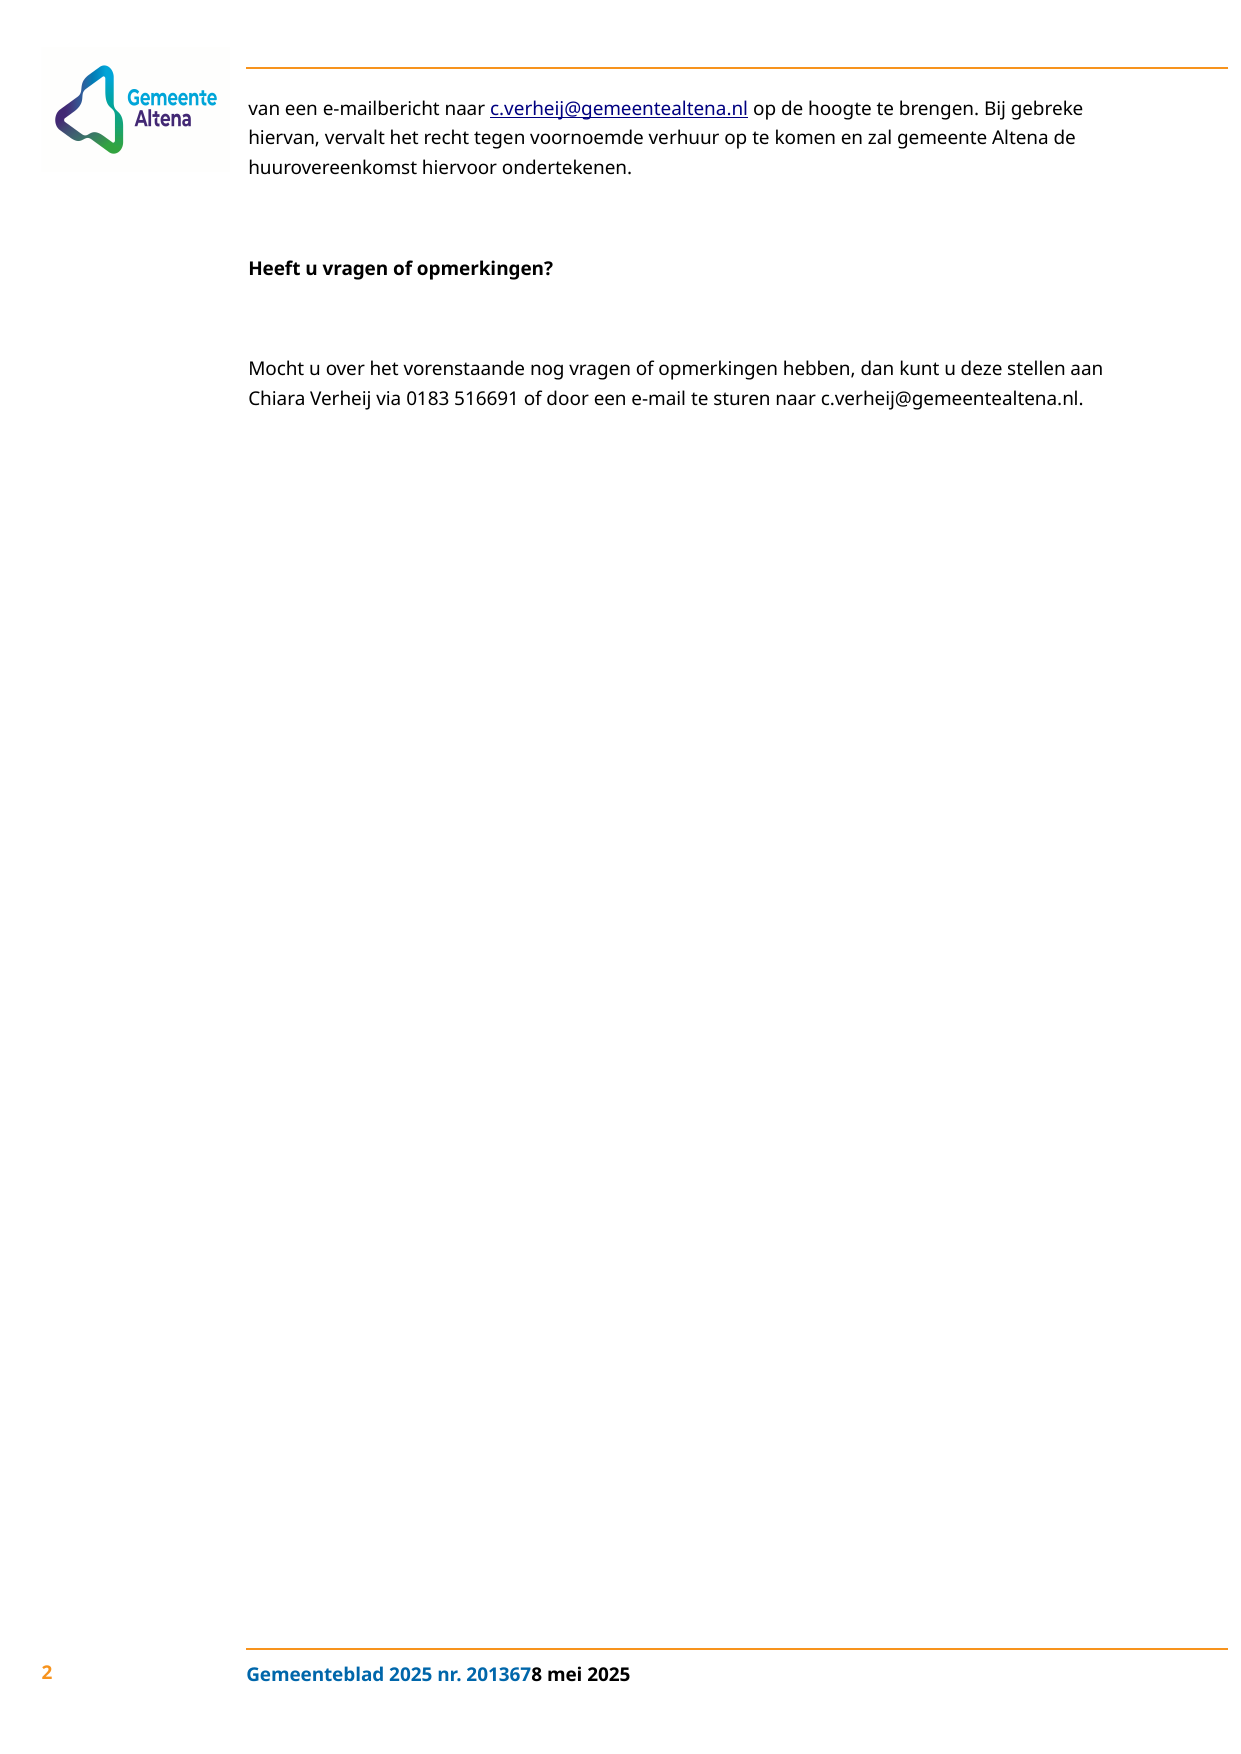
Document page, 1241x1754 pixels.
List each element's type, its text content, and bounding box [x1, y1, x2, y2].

picture [41, 47, 231, 172]
text Mocht u over het vorenstaande nog vragen of opmerkingen hebben, dan kunt u deze stellen aan Chiara Verheij via 0183 516691 of door een e-mail te sturen naar c.verheij@gemeentealtena.nl. [248, 356, 1152, 411]
text Heeft u vragen of opmerkingen? [248, 255, 1152, 281]
text van een e-mailbericht naar c.verheij@gemeentealtena.nl op de hoogte te brengen. Bij gebreke hiervan, vervalt het recht tegen voornoemde verhuur op te komen en zal gemeente Altena de huurovereenkomst hiervoor ondertekenen. [248, 95, 1152, 180]
